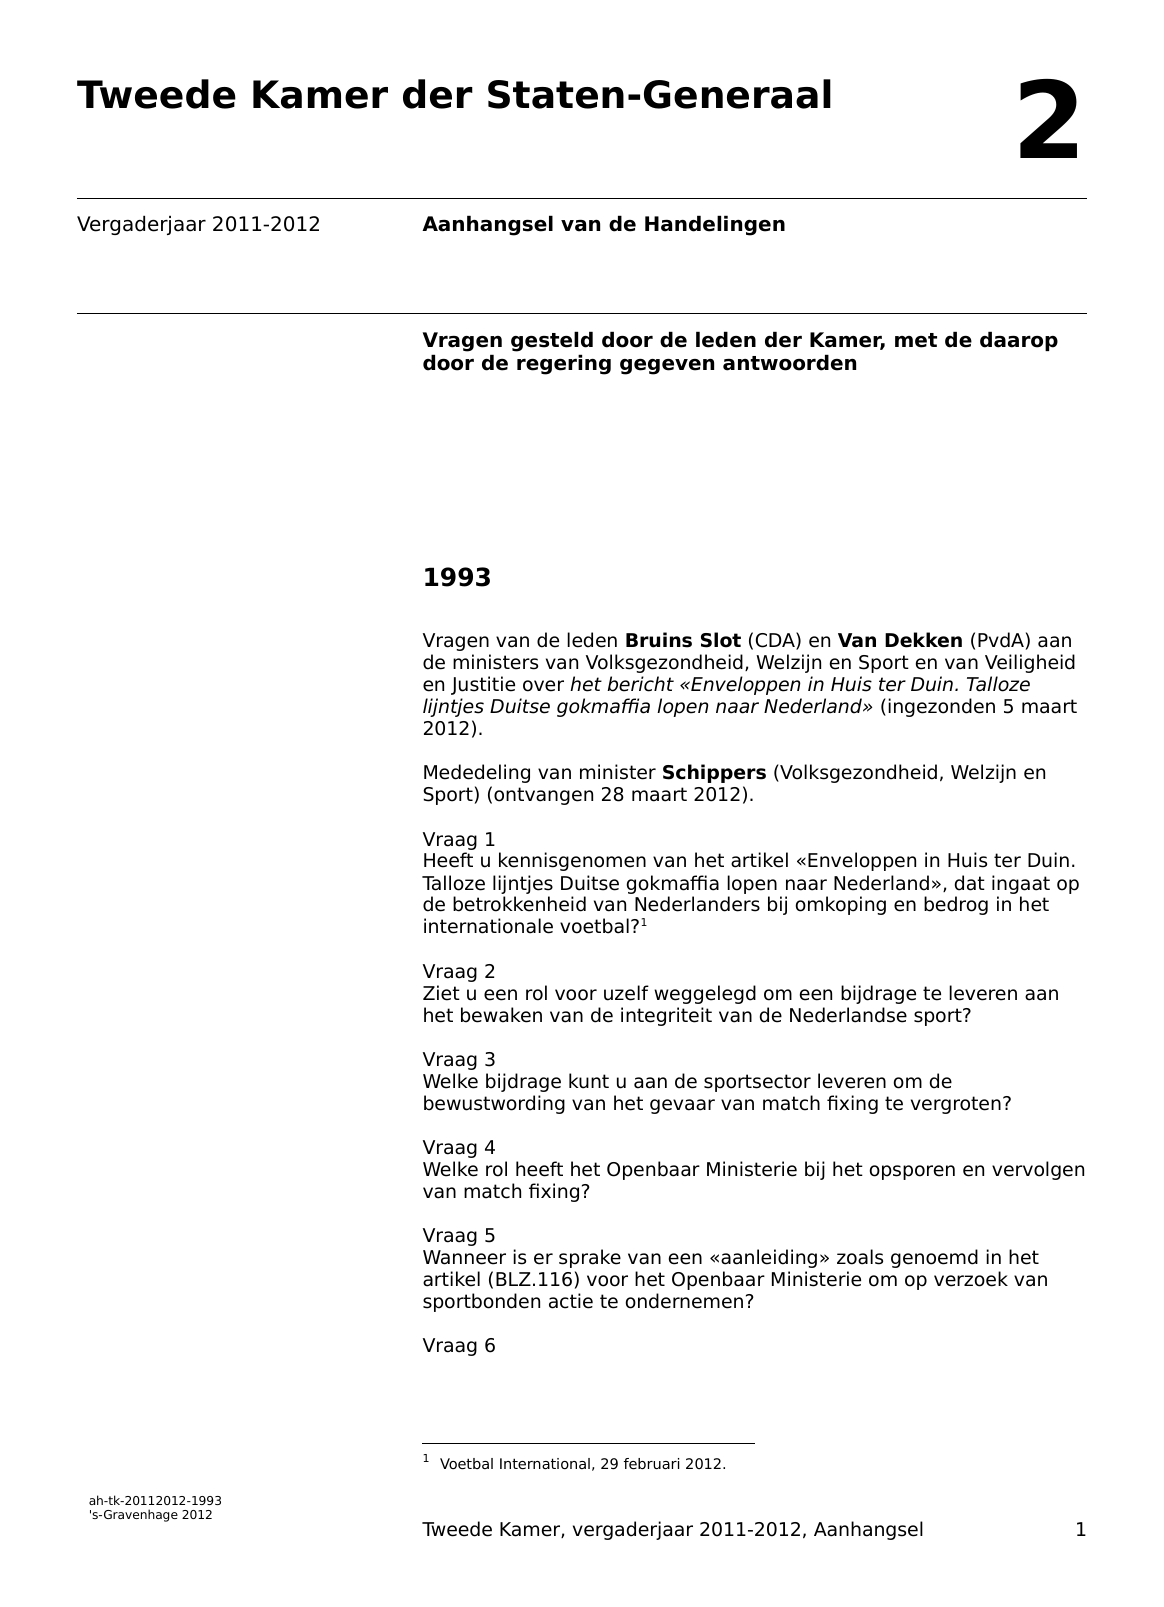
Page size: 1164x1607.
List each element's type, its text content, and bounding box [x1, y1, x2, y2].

text Vraag 2 [422, 961, 1087, 982]
table_cell [77, 314, 422, 375]
table_cell Vragen gesteld door de leden der Kamer, met de daarop door de regering gegeven antwoorden [422, 314, 1087, 375]
text Mededeling van minister Schippers (Volksgezondheid, Welzijn en Sport) (ontvangen 28 maart 2012). [422, 762, 1087, 806]
text Welke rol heeft het Openbaar Ministerie bij het opsporen en vervolgen van match fixing? [422, 1159, 1087, 1203]
text Vraag 4 [422, 1137, 1087, 1159]
table_header 2 [886, 59, 1087, 198]
text 1993 [422, 563, 1087, 592]
text ah-tk-20112012-1993 [88, 1494, 323, 1508]
table_header Tweede Kamer der Staten-Generaal [77, 59, 886, 198]
table_cell Vergaderjaar 2011-2012 [77, 199, 422, 313]
text Vraag 5 [422, 1225, 1087, 1247]
text Voetbal International, 29 februari 2012. [422, 1452, 1087, 1474]
text Vragen van de leden Bruins Slot (CDA) en Van Dekken (PvdA) aan de ministers van Volksgezondheid, Welzijn en Sport en van Veiligheid en Justitie over het bericht «Enveloppen in Huis ter Duin. Talloze lijntjes Duitse gokmaffia lopen naar Nederland» (ingezonden 5 maart 2012). [422, 630, 1087, 740]
text Heeft u kennisgenomen van het artikel «Enveloppen in Huis ter Duin. Talloze lijntjes Duitse gokmaffia lopen naar Nederland», dat ingaat op de betrokkenheid van Nederlanders bij omkoping en bedrog in het internationale voetbal? [422, 850, 1087, 938]
table_cell Aanhangsel van de Handelingen [422, 199, 1087, 313]
text Ziet u een rol voor uzelf weggelegd om een bijdrage te leveren aan het bewaken van de integriteit van de Nederlandse sport? [422, 982, 1087, 1026]
text Vraag 3 [422, 1049, 1087, 1071]
text Wanneer is er sprake van een «aanleiding» zoals genoemd in het artikel (BLZ.116) voor het Openbaar Ministerie om op verzoek van sportbonden actie te ondernemen? [422, 1247, 1087, 1313]
text Vraag 1 [422, 828, 1087, 850]
text Vraag 6 [422, 1335, 1087, 1357]
text Welke bijdrage kunt u aan de sportsector leveren om de bewustwording van het gevaar van match fixing te vergroten? [422, 1071, 1087, 1114]
text 's-Gravenhage 2012 [88, 1508, 323, 1522]
